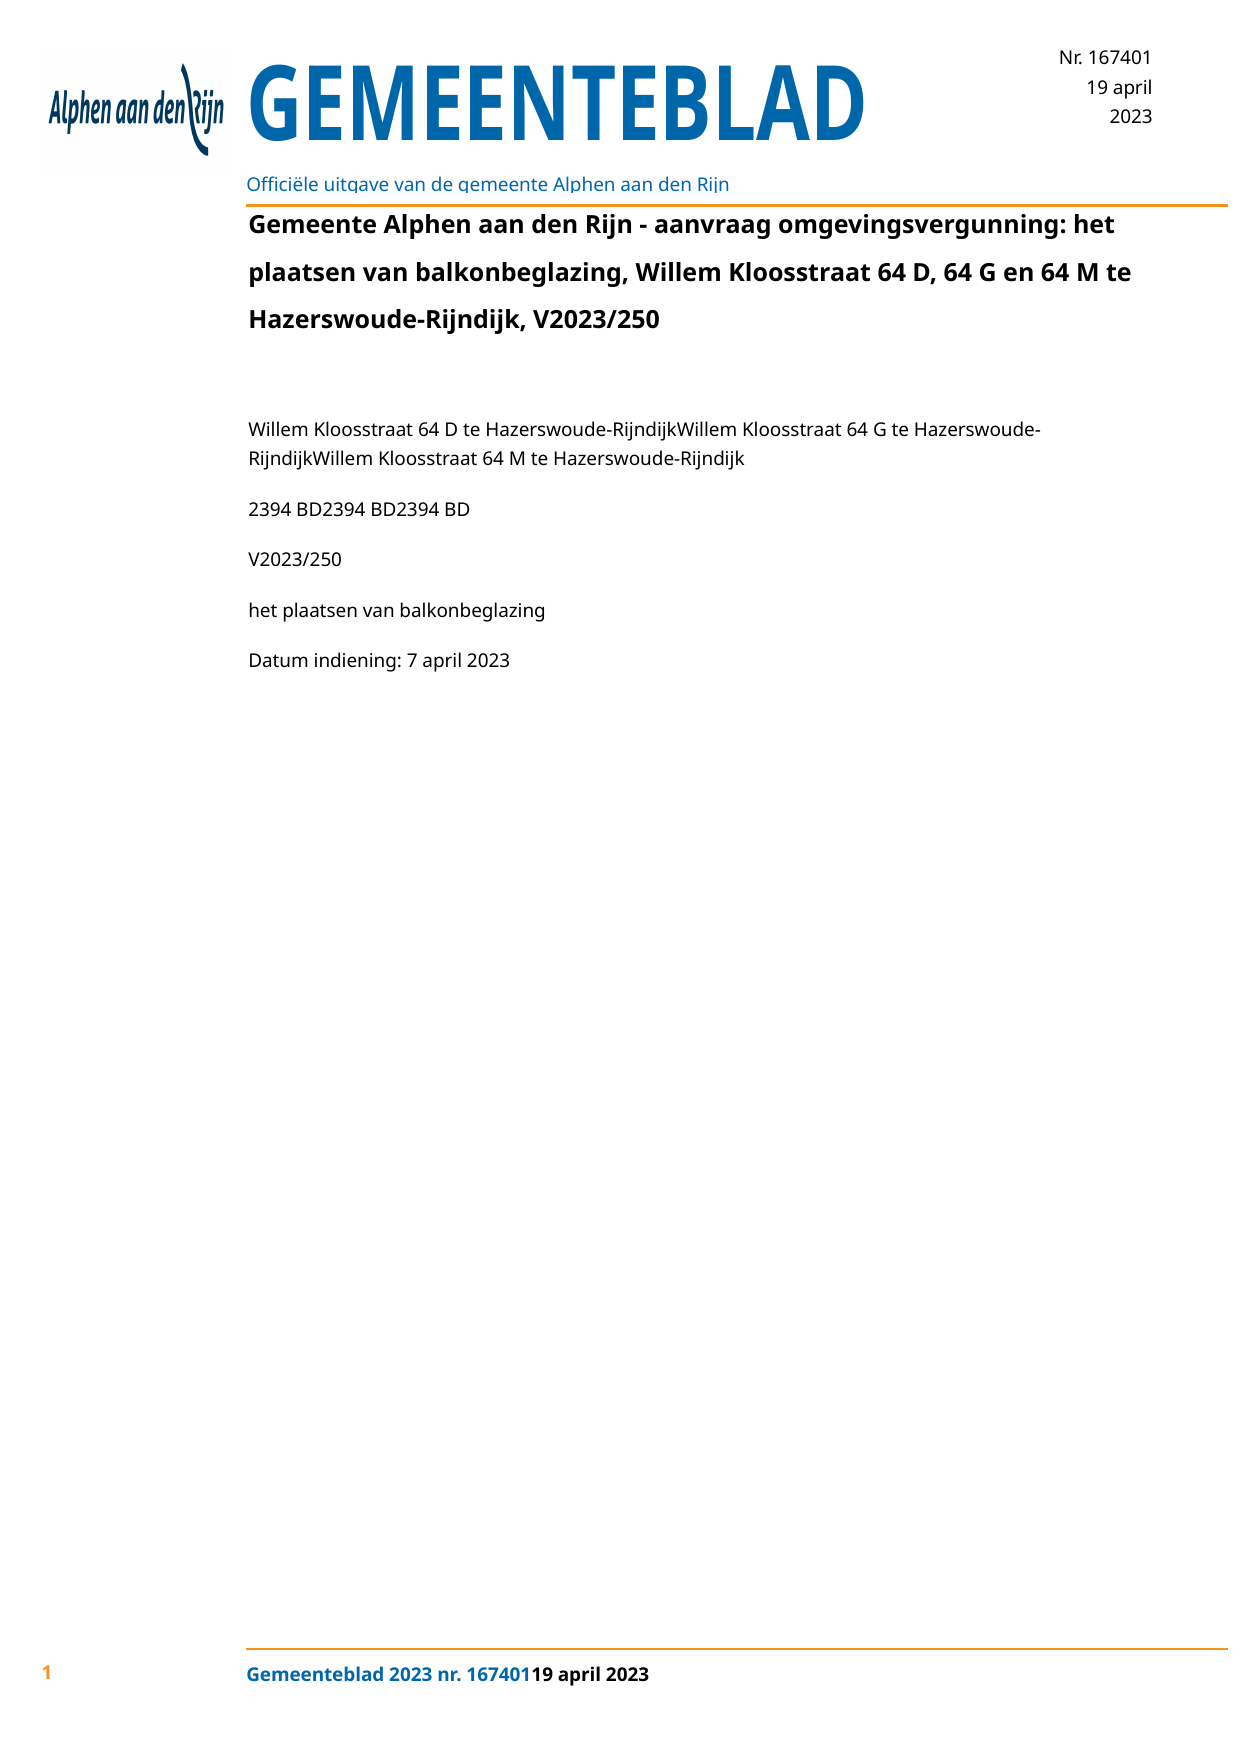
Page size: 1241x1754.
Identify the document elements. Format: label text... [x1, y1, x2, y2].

text Gemeente Alphen aan den Rijn - aanvraag omgevingsvergunning: het plaatsen van balkonbeglazing, Willem Kloosstraat 64 D, 64 G en 64 M te Hazerswoude-Rijndijk, V2023/250 [248, 207, 1152, 336]
text V2023/250 [248, 546, 1152, 572]
text 2394 BD2394 BD2394 BD [248, 496, 1152, 522]
text het plaatsen van balkonbeglazing [248, 597, 1152, 622]
picture [41, 47, 231, 172]
text Willem Kloosstraat 64 D te Hazerswoude-RijndijkWillem Kloosstraat 64 G te Hazerswoude-RijndijkWillem Kloosstraat 64 M te Hazerswoude-Rijndijk [248, 416, 1152, 471]
text Datum indiening: 7 april 2023 [248, 647, 1152, 673]
